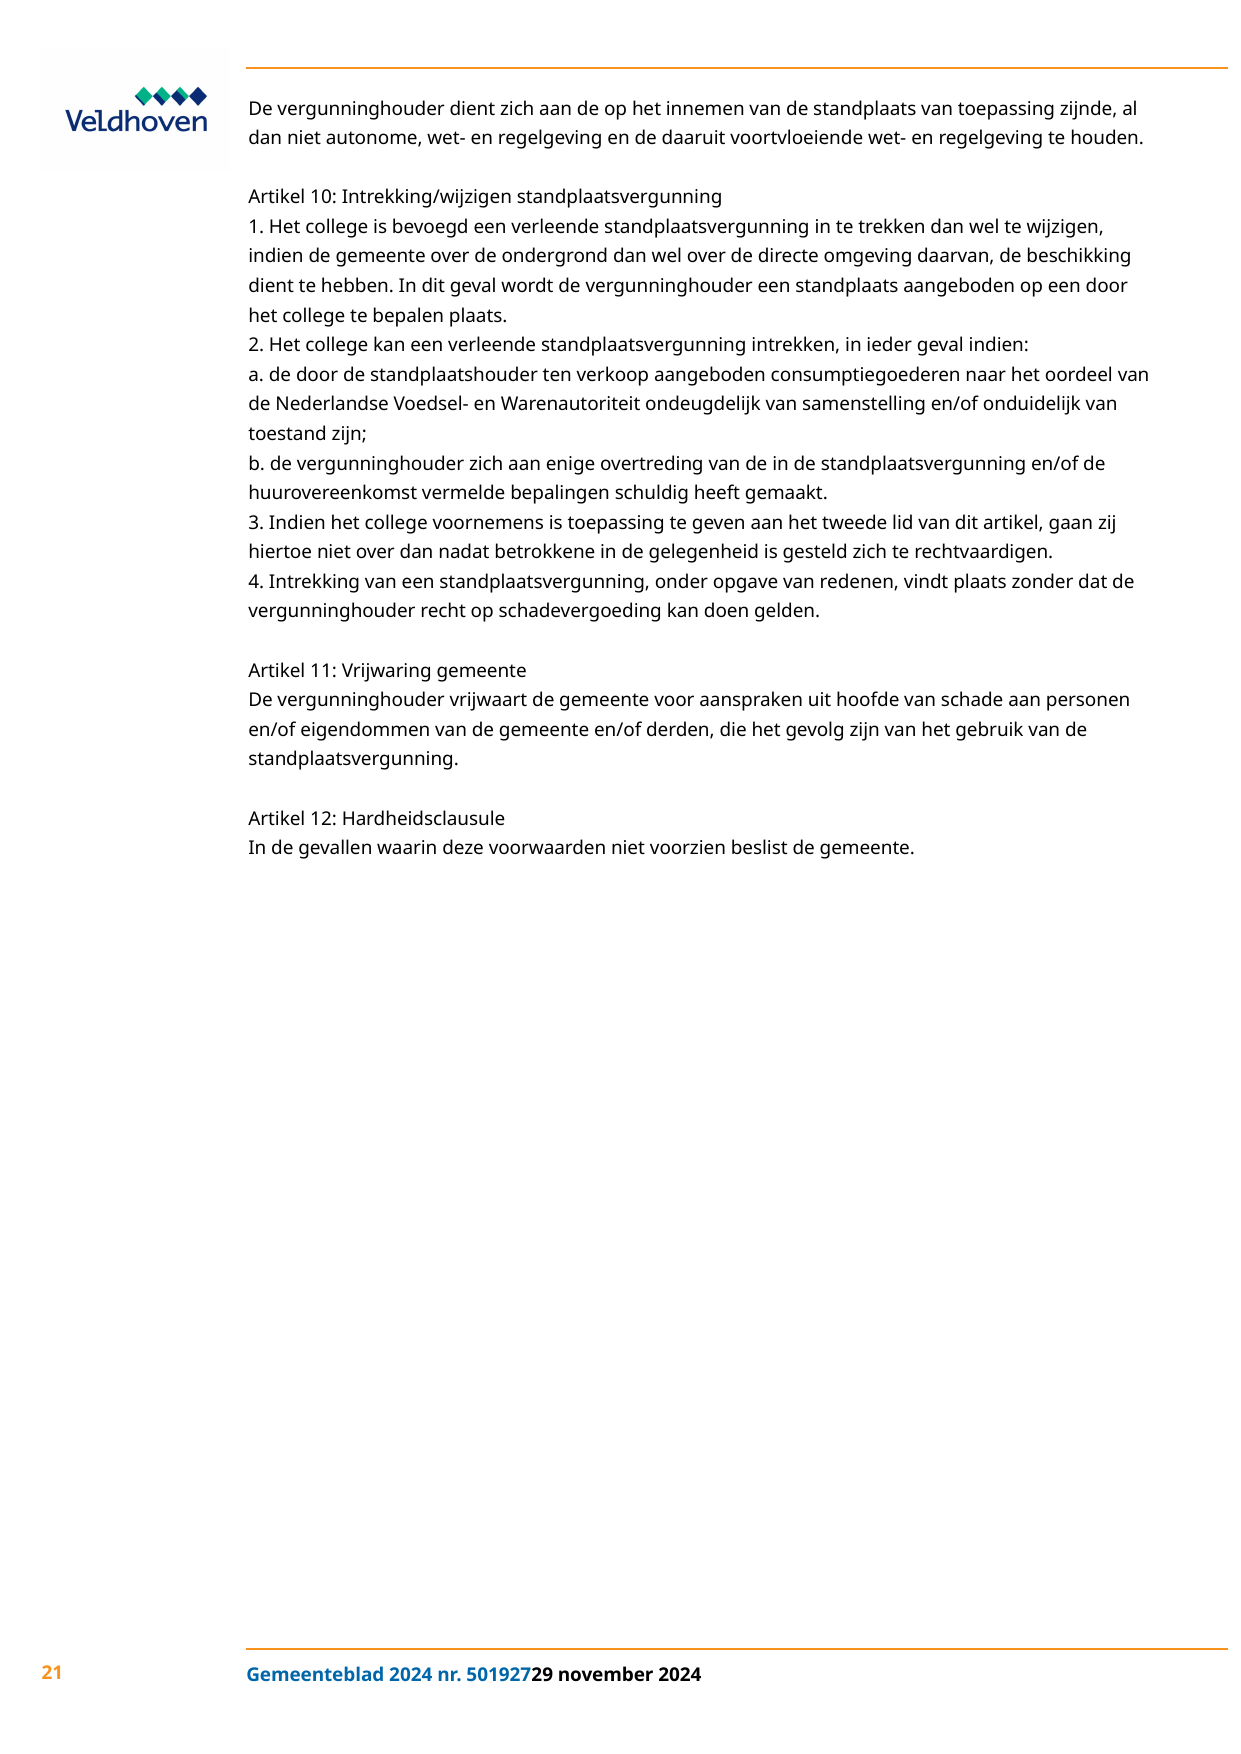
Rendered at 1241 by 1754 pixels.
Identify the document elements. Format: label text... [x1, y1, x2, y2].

text 3. Indien het college voornemens is toepassing te geven aan het tweede lid van dit artikel, gaan zij hiertoe niet over dan nadat betrokkene in de gelegenheid is gesteld zich te rechtvaardigen. [248, 509, 1152, 564]
text 2. Het college kan een verleende standplaatsvergunning intrekken, in ieder geval indien: [248, 331, 1152, 357]
text De vergunninghouder dient zich aan de op het innemen van de standplaats van toepassing zijnde, al dan niet autonome, wet- en regelgeving en de daaruit voortvloeiende wet- en regelgeving te houden. [248, 95, 1152, 150]
text Artikel 10: Intrekking/wijzigen standplaatsvergunning [248, 183, 1152, 209]
picture [41, 47, 231, 172]
text Artikel 11: Vrijwaring gemeente [248, 657, 1152, 683]
text In de gevallen waarin deze voorwaarden niet voorzien beslist de gemeente. [248, 834, 1152, 860]
text b. de vergunninghouder zich aan enige overtreding van de in de standplaatsvergunning en/of de huurovereenkomst vermelde bepalingen schuldig heeft gemaakt. [248, 450, 1152, 505]
text 4. Intrekking van een standplaatsvergunning, onder opgave van redenen, vindt plaats zonder dat de vergunninghouder recht op schadevergoeding kan doen gelden. [248, 568, 1152, 623]
text Artikel 12: Hardheidsclausule [248, 805, 1152, 831]
text 1. Het college is bevoegd een verleende standplaatsvergunning in te trekken dan wel te wijzigen, indien de gemeente over de ondergrond dan wel over de directe omgeving daarvan, de beschikking dient te hebben. In dit geval wordt de vergunninghouder een standplaats aangeboden op een door het college te bepalen plaats. [248, 213, 1152, 328]
text a. de door de standplaatshouder ten verkoop aangeboden consumptiegoederen naar het oordeel van de Nederlandse Voedsel- en Warenautoriteit ondeugdelijk van samenstelling en/of onduidelijk van toestand zijn; [248, 361, 1152, 446]
text De vergunninghouder vrijwaart de gemeente voor aanspraken uit hoofde van schade aan personen en/of eigendommen van de gemeente en/of derden, die het gevolg zijn van het gebruik van de standplaatsvergunning. [248, 686, 1152, 771]
